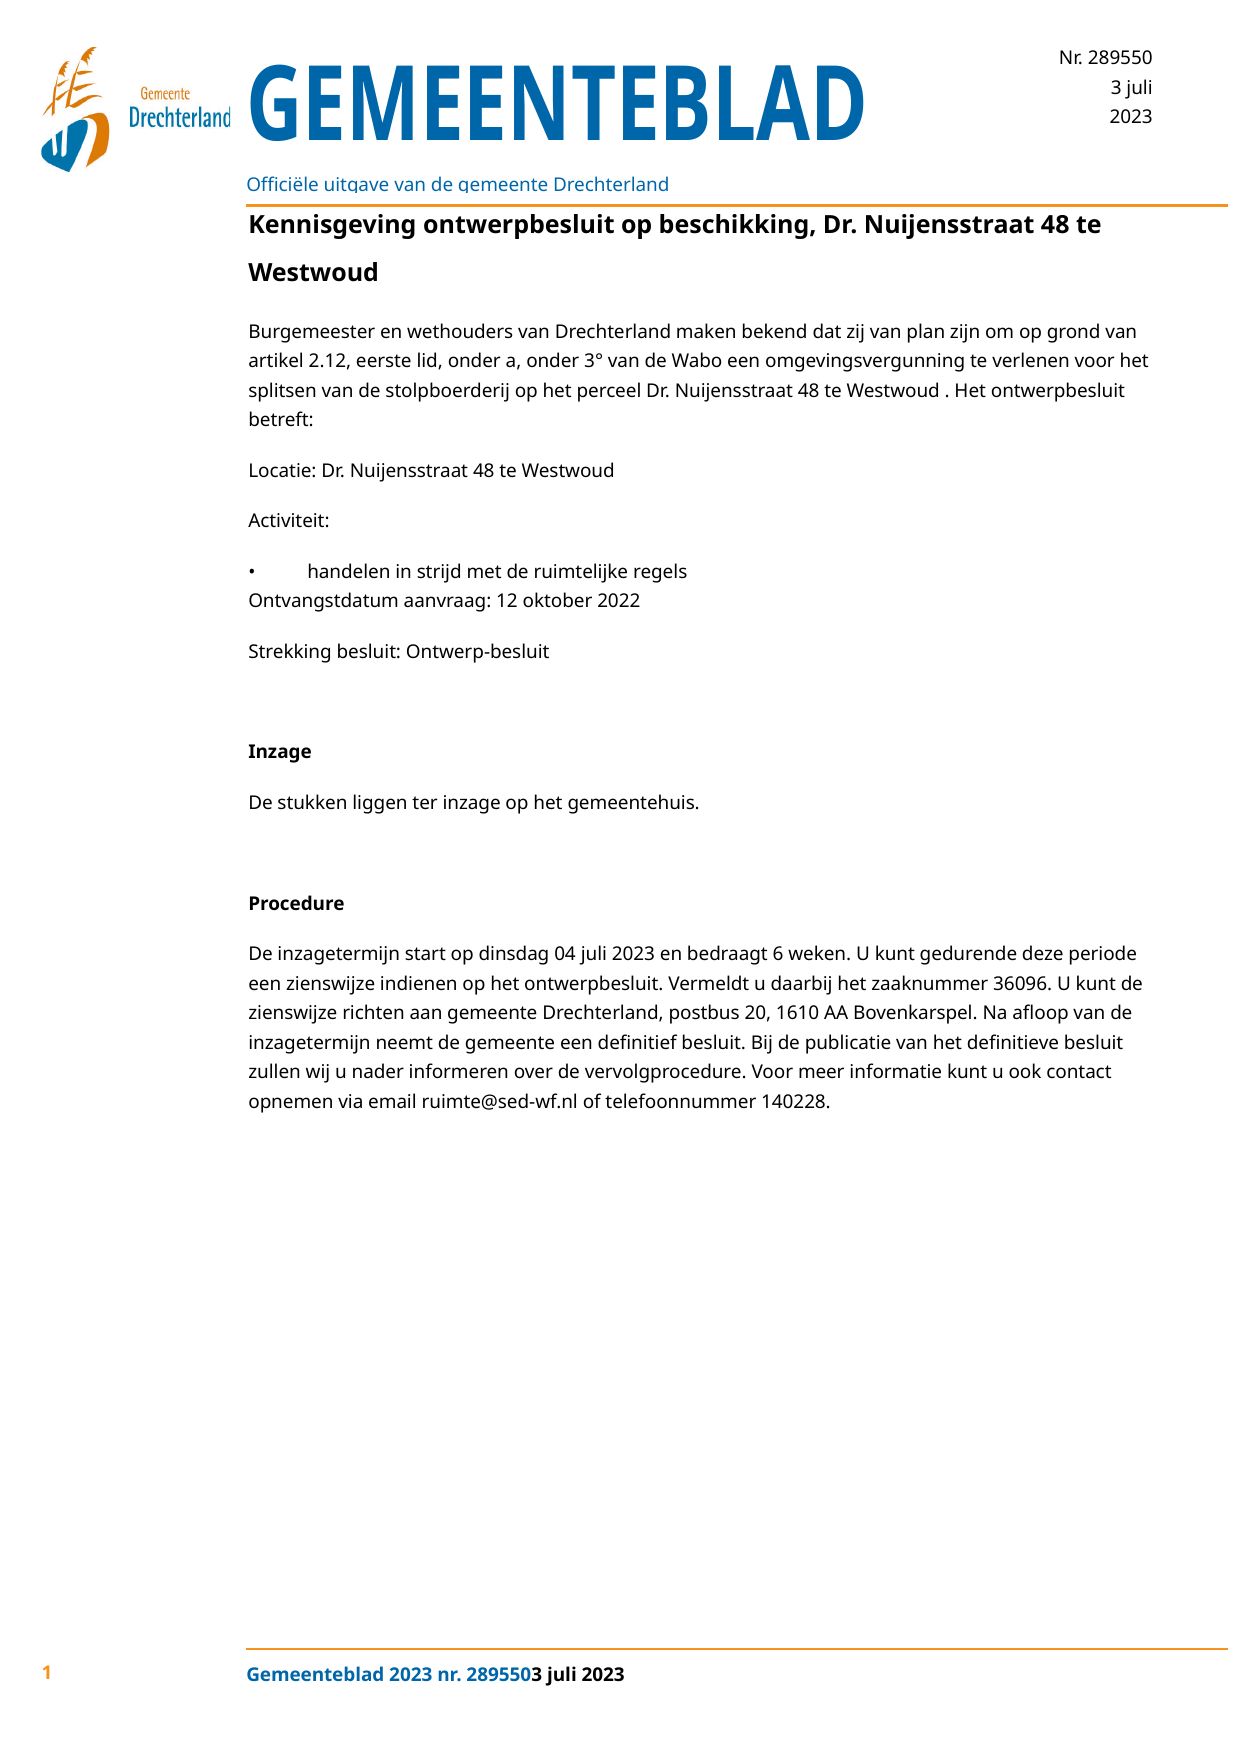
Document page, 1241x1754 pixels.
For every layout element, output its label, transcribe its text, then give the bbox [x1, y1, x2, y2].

picture [226, 115, 231, 124]
text Burgemeester en wethouders van Drechterland maken bekend dat zij van plan zijn om op grond van artikel 2.12, eerste lid, onder a, onder 3° van de Wabo een omgevingsvergunning te verlenen voor het splitsen van de stolpboerderij op het perceel Dr. Nuijensstraat 48 te Westwoud . Het ontwerpbesluit betreft: [248, 318, 1152, 432]
text Inzage [248, 739, 1152, 764]
text Ontvangstdatum aanvraag: 12 oktober 2022 [248, 587, 1152, 613]
text De stukken liggen ter inzage op het gemeentehuis. [248, 789, 1152, 815]
text Kennisgeving ontwerpbesluit op beschikking, Dr. Nuijensstraat 48 te Westwoud [248, 207, 1152, 288]
picture [41, 47, 231, 172]
picture [41, 158, 64, 172]
text Strekking besluit: Ontwerp-besluit [248, 638, 1152, 664]
list handelen in strijd met de ruimtelijke regels [248, 558, 1152, 584]
text De inzagetermijn start op dinsdag 04 juli 2023 en bedraagt 6 weken. U kunt gedurende deze periode een zienswijze indienen op het ontwerpbesluit. Vermeldt u daarbij het zaaknummer 36096. U kunt de zienswijze richten aan gemeente Drechterland, postbus 20, 1610 AA Bovenkarspel. Na afloop van de inzagetermijn neemt de gemeente een definitief besluit. Bij de publicatie van het definitieve besluit zullen wij u nader informeren over de vervolgprocedure. Voor meer informatie kunt u ook contact opnemen via email ruimte@sed-wf.nl of telefoonnummer 140228. [248, 940, 1152, 1114]
text Procedure [248, 890, 1152, 916]
text Locatie: Dr. Nuijensstraat 48 te Westwoud [248, 457, 1152, 483]
text Activiteit: [248, 507, 1152, 533]
